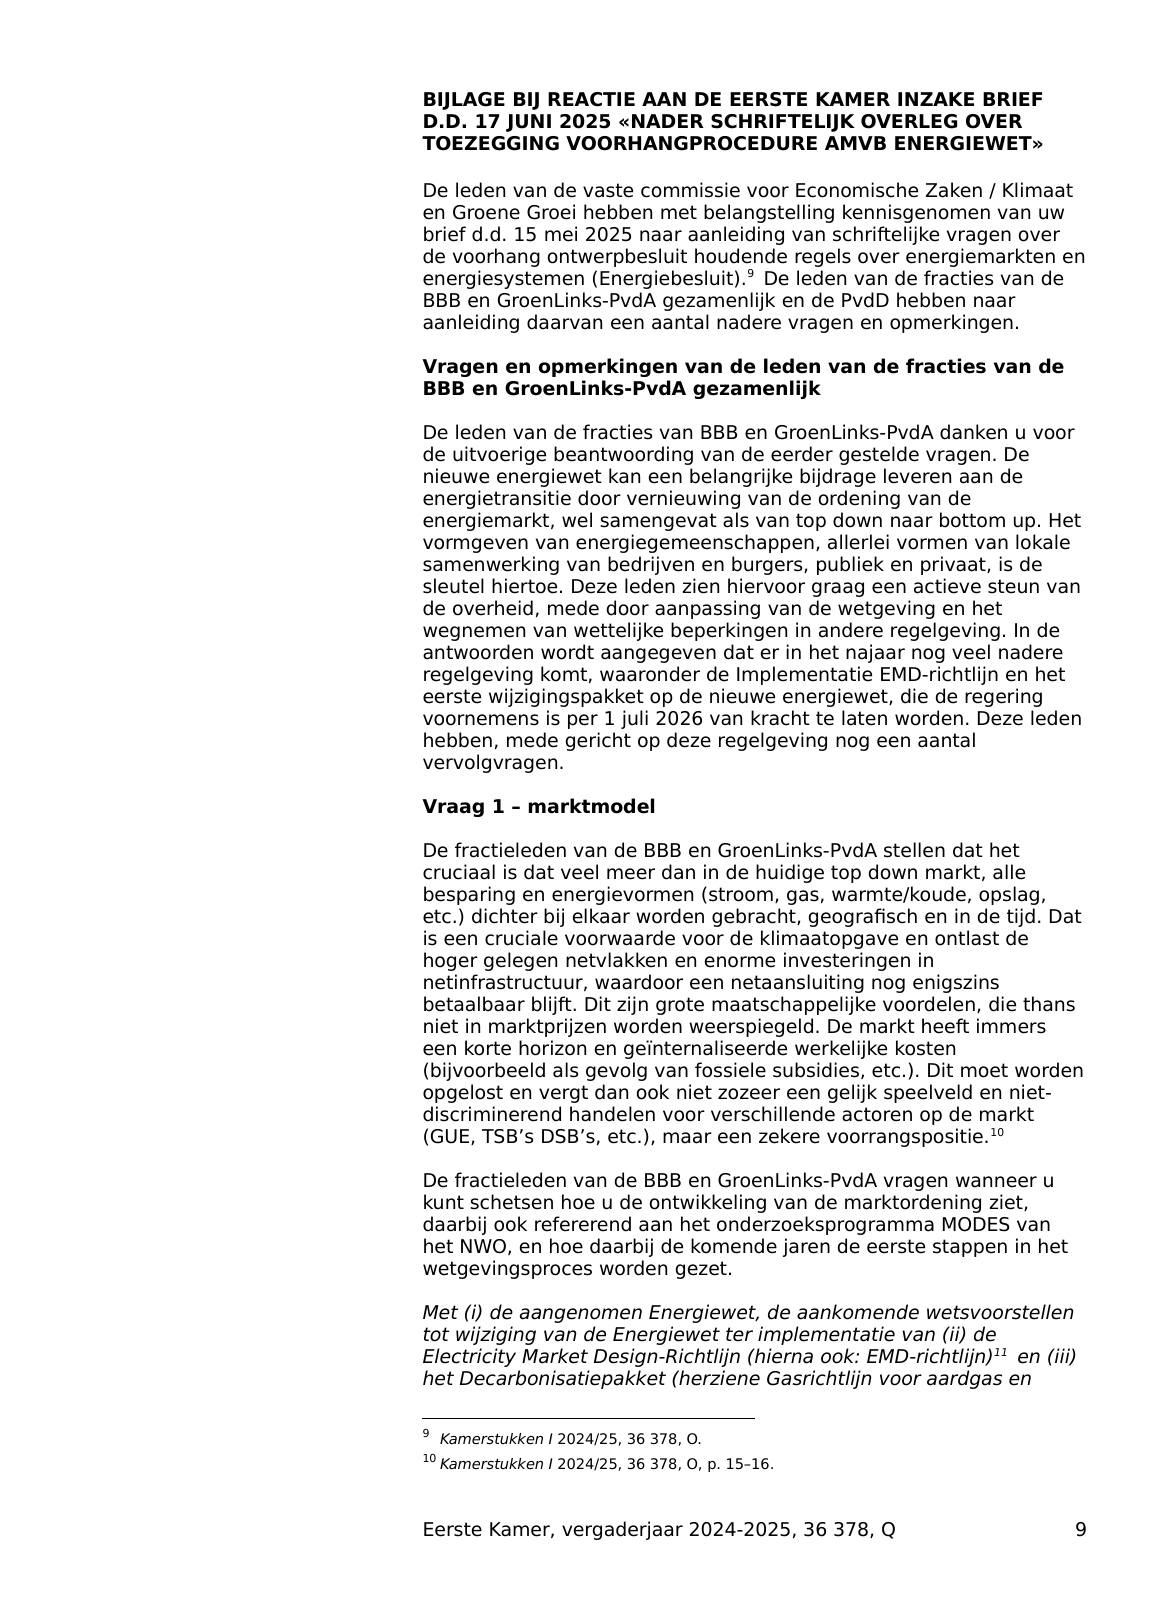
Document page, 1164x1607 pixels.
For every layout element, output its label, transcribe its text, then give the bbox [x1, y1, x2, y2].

text Kamerstukken I 2024/25, 36 378, O, p. 15–16. [422, 1452, 1087, 1474]
subtitle Vragen en opmerkingen van de leden van de fracties van de BBB en GroenLinks-PvdA gezamenlijk [422, 356, 1087, 400]
text De leden van de fracties van BBB en GroenLinks-PvdA danken u voor de uitvoerige beantwoording van de eerder gestelde vragen. De nieuwe energiewet kan een belangrijke bijdrage leveren aan de energietransitie door vernieuwing van de ordening van de energiemarkt, wel samengevat als van top down naar bottom up. Het vormgeven van energiegemeenschappen, allerlei vormen van lokale samenwerking van bedrijven en burgers, publiek en privaat, is de sleutel hiertoe. Deze leden zien hiervoor graag een actieve steun van de overheid, mede door aanpassing van de wetgeving en het wegnemen van wettelijke beperkingen in andere regelgeving. In de antwoorden wordt aangegeven dat er in het najaar nog veel nadere regelgeving komt, waaronder de Implementatie EMD-richtlijn en het eerste wijzigingspakket op de nieuwe energiewet, die de regering voornemens is per 1 juli 2026 van kracht te laten worden. Deze leden hebben, mede gericht op deze regelgeving nog een aantal vervolgvragen. [422, 422, 1087, 774]
text De fractieleden van de BBB en GroenLinks-PvdA stellen dat het cruciaal is dat veel meer dan in de huidige top down markt, alle besparing en energievormen (stroom, gas, warmte/koude, opslag, etc.) dichter bij elkaar worden gebracht, geografisch en in de tijd. Dat is een cruciale voorwaarde voor de klimaatopgave en ontlast de hoger gelegen netvlakken en enorme investeringen in netinfrastructuur, waardoor een netaansluiting nog enigszins betaalbaar blijft. Dit zijn grote maatschappelijke voordelen, die thans niet in marktprijzen worden weerspiegeld. De markt heeft immers een korte horizon en geïnternaliseerde werkelijke kosten (bijvoorbeeld als gevolg van fossiele subsidies, etc.). Dit moet worden opgelost en vergt dan ook niet zozeer een gelijk speelveld en niet-discriminerend handelen voor verschillende actoren op de markt (GUE, TSB’s DSB’s, etc.), maar een zekere voorrangspositie. [422, 840, 1087, 1148]
text De fractieleden van de BBB en GroenLinks-PvdA vragen wanneer u kunt schetsen hoe u de ontwikkeling van de marktordening ziet, daarbij ook refererend aan het onderzoeksprogramma MODES van het NWO, en hoe daarbij de komende jaren de eerste stappen in het wetgevingsproces worden gezet. [422, 1170, 1087, 1280]
text De leden van de vaste commissie voor Economische Zaken / Klimaat en Groene Groei hebben met belangstelling kennisgenomen van uw brief d.d. 15 mei 2025 naar aanleiding van schriftelijke vragen over de voorhang ontwerpbesluit houdende regels over energiemarkten en energiesystemen (Energiebesluit). De leden van de fracties van de BBB en GroenLinks-PvdA gezamenlijk en de PvdD hebben naar aanleiding daarvan een aantal nadere vragen en opmerkingen. [422, 180, 1087, 334]
subtitle BIJLAGE BIJ REACTIE AAN DE EERSTE KAMER INZAKE BRIEF D.D. 17 JUNI 2025 «NADER SCHRIFTELIJK OVERLEG OVER TOEZEGGING VOORHANGPROCEDURE AMVB ENERGIEWET» [77, 89, 1087, 155]
text Kamerstukken I 2024/25, 36 378, O. [422, 1427, 1087, 1449]
subtitle Vraag 1 – marktmodel [422, 796, 1087, 818]
text Met (i) de aangenomen Energiewet, de aankomende wetsvoorstellen tot wijziging van de Energiewet ter implementatie van (ii) de Electricity Market Design-Richtlijn (hierna ook: EMD-richtlijn) en (iii) het Decarbonisatiepakket (herziene Gasrichtlijn voor aardgas en [422, 1302, 1087, 1390]
